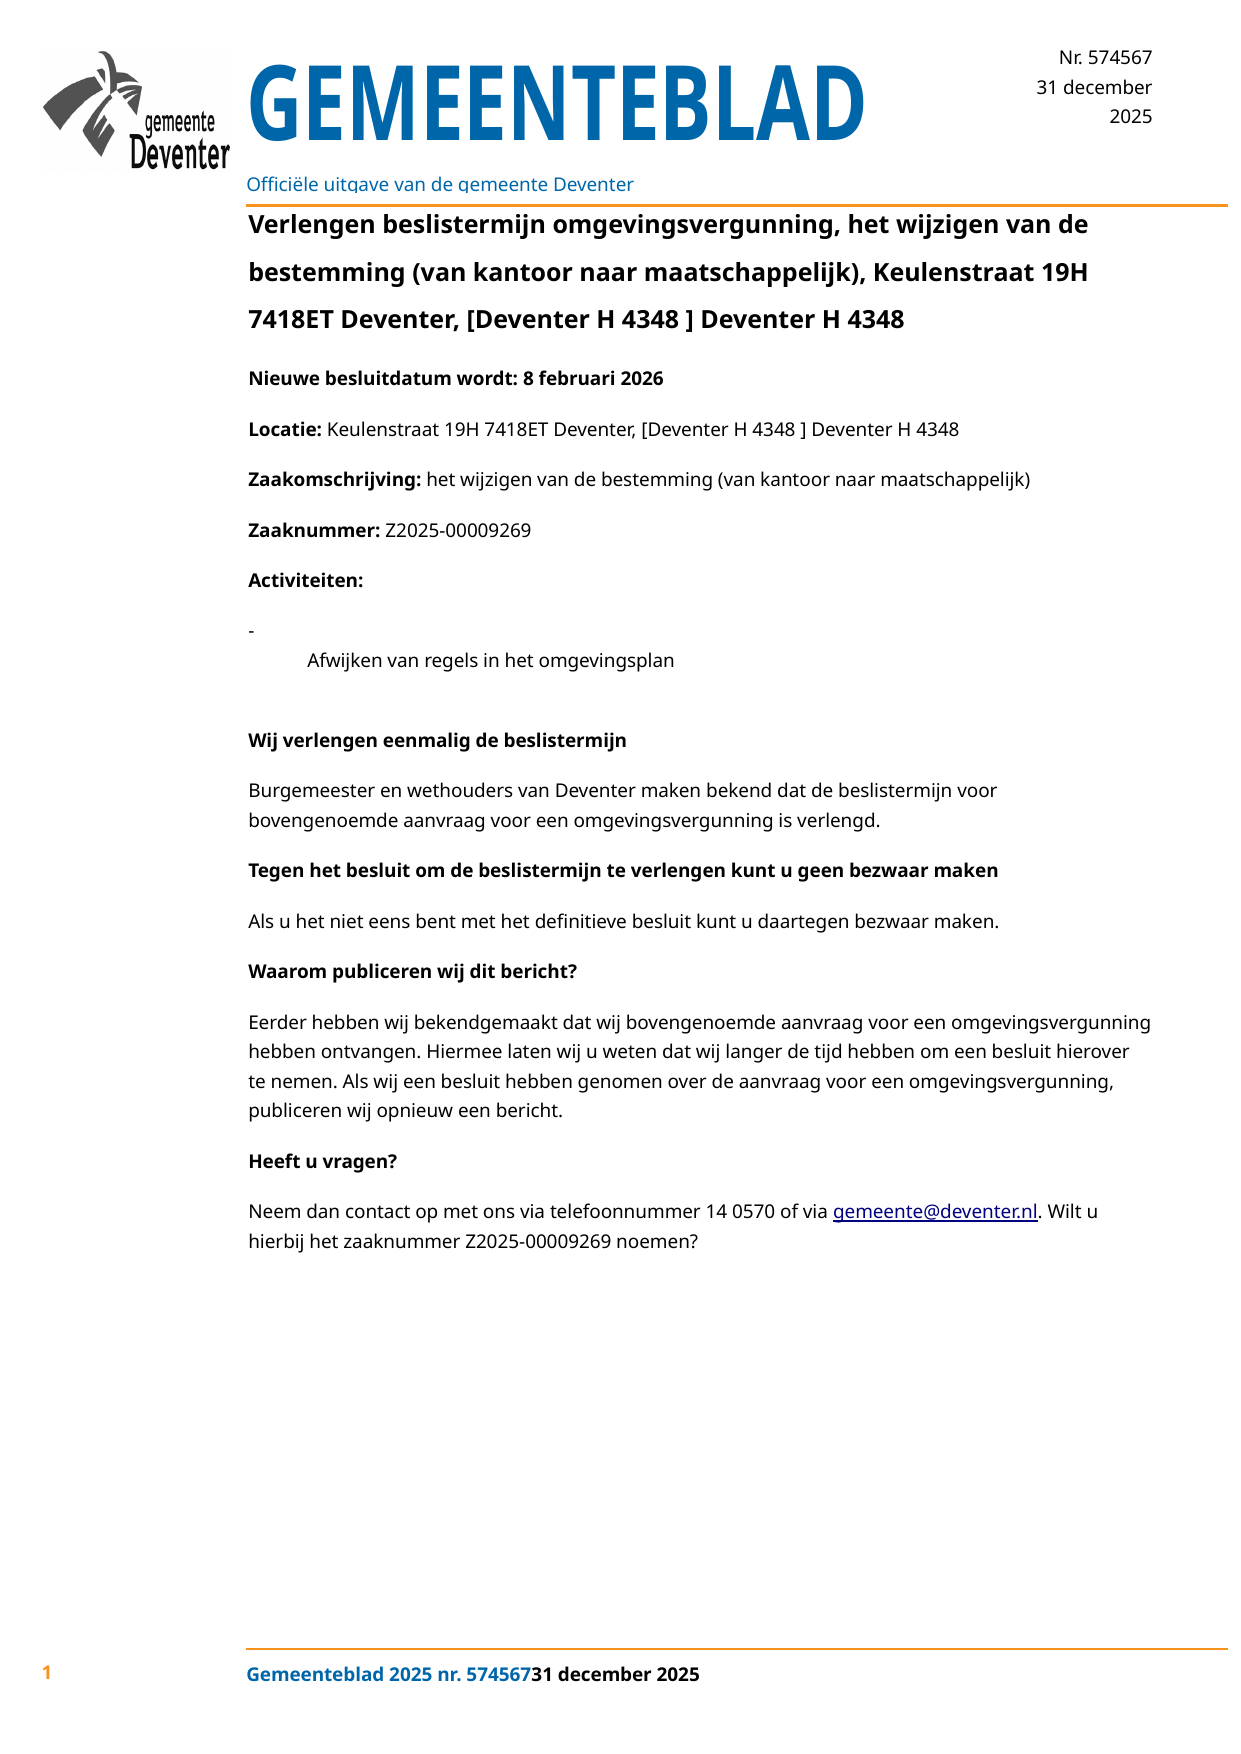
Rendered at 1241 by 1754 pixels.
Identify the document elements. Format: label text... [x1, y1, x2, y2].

text Neem dan contact op met ons via telefoonnummer 14 0570 of via gemeente@deventer.nl. Wilt u hierbij het zaaknummer Z2025-00009269 noemen? [248, 1198, 1152, 1254]
text Zaakomschrijving: het wijzigen van de bestemming (van kantoor naar maatschappelijk) [248, 466, 1152, 492]
list Afwijken van regels in het omgevingsplan [248, 647, 1152, 673]
text Burgemeester en wethouders van Deventer maken bekend dat de beslistermijn voor bovengenoemde aanvraag voor een omgevingsvergunning is verlengd. [248, 778, 1152, 833]
text Wij verlengen eenmalig de beslistermijn [248, 727, 1152, 753]
text Eerder hebben wij bekendgemaakt dat wij bovengenoemde aanvraag voor een omgevingsvergunning hebben ontvangen. Hiermee laten wij u weten dat wij langer de tijd hebben om een besluit hierover te nemen. Als wij een besluit hebben genomen over de aanvraag voor een omgevingsvergunning, publiceren wij opnieuw een bericht. [248, 1009, 1152, 1123]
text Zaaknummer: Z2025-00009269 [248, 517, 1152, 542]
text Verlengen beslistermijn omgevingsvergunning, het wijzigen van de bestemming (van kantoor naar maatschappelijk), Keulenstraat 19H 7418ET Deventer, [Deventer H 4348 ] Deventer H 4348 [248, 207, 1152, 336]
text Als u het niet eens bent met het definitieve besluit kunt u daartegen bezwaar maken. [248, 908, 1152, 934]
text Heeft u vragen? [248, 1148, 1152, 1174]
picture [41, 47, 231, 172]
text Nieuwe besluitdatum wordt: 8 februari 2026 [248, 366, 1152, 391]
text Tegen het besluit om de beslistermijn te verlengen kunt u geen bezwaar maken [248, 858, 1152, 883]
text Waarom publiceren wij dit bericht? [248, 958, 1152, 984]
text Activiteiten: [248, 567, 1152, 593]
text Locatie: Keulenstraat 19H 7418ET Deventer, [Deventer H 4348 ] Deventer H 4348 [248, 416, 1152, 442]
